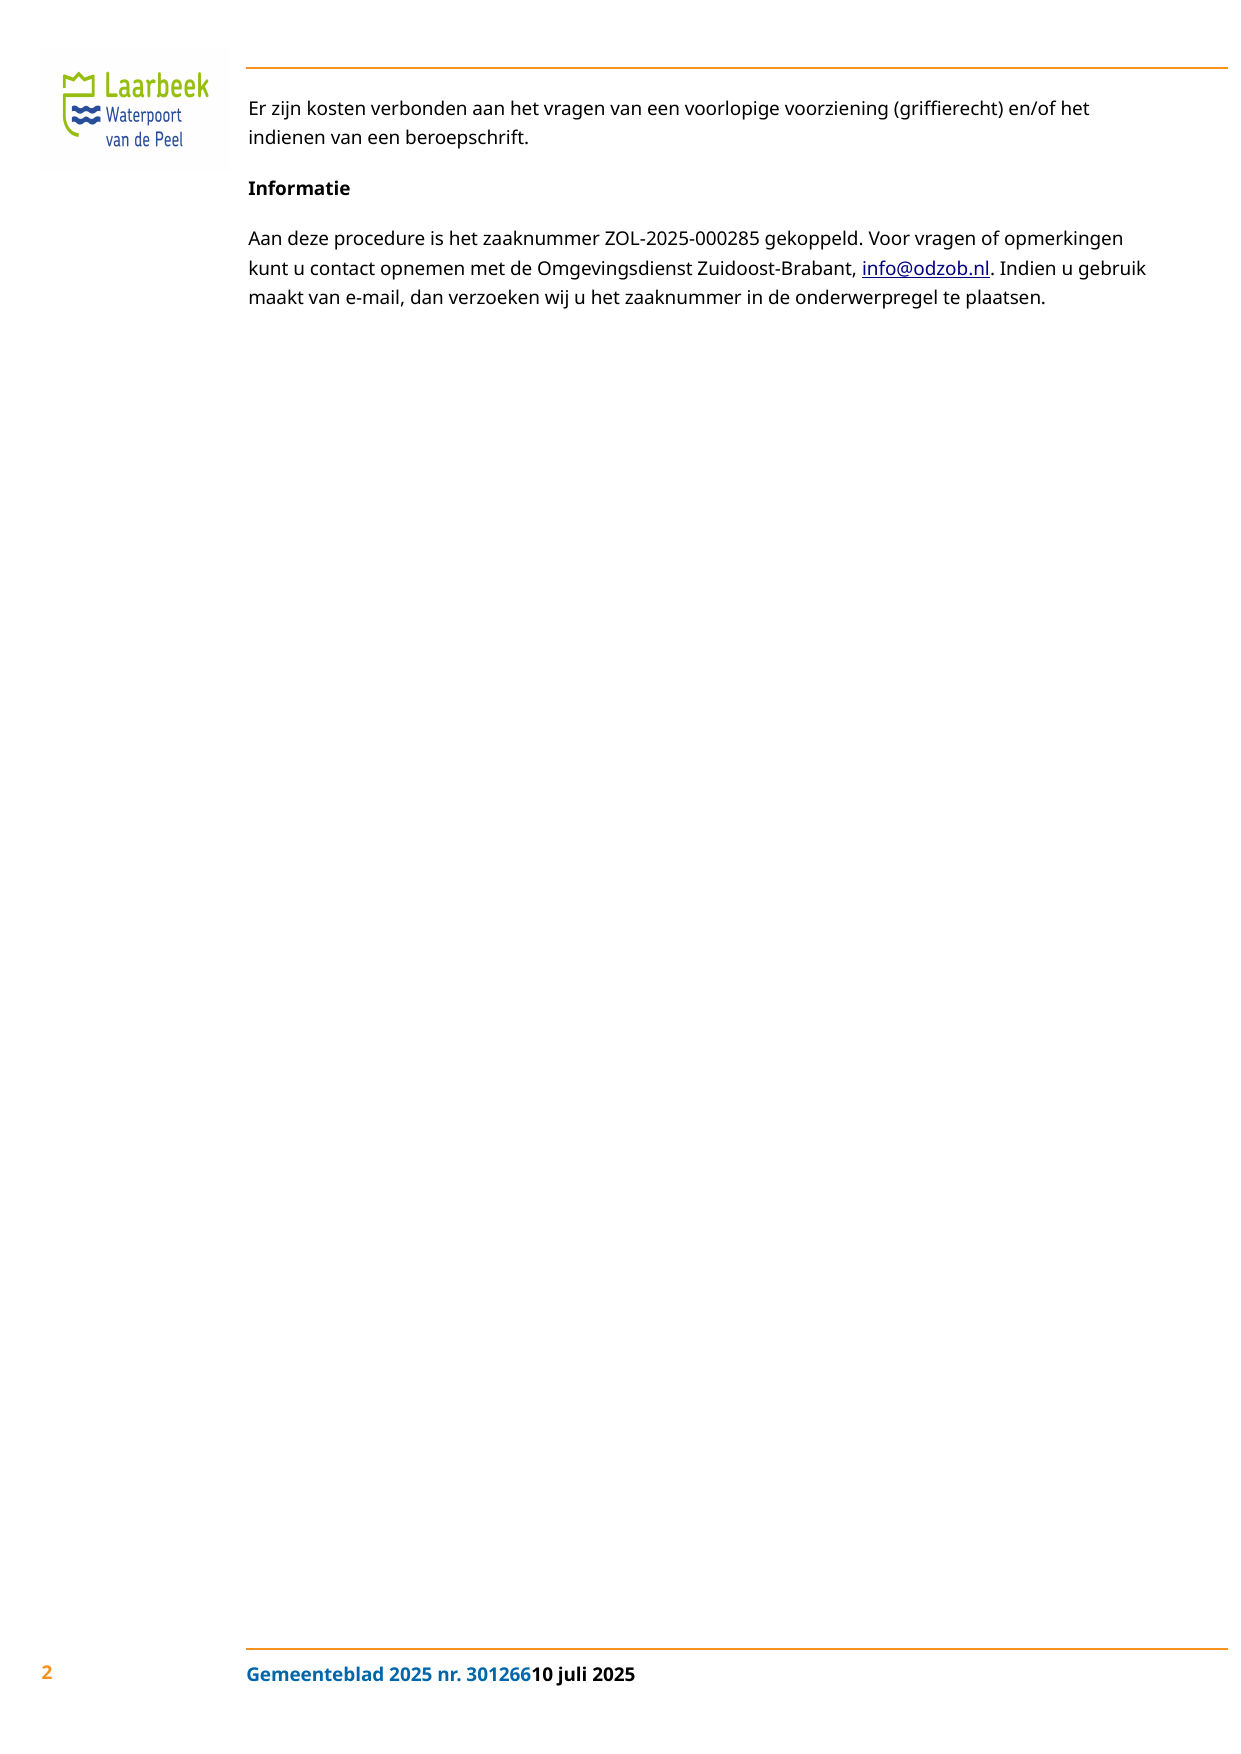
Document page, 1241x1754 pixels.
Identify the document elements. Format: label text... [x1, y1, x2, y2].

text Er zijn kosten verbonden aan het vragen van een voorlopige voorziening (griffierecht) en/of het indienen van een beroepschrift. [248, 95, 1152, 150]
picture [41, 47, 231, 172]
text Aan deze procedure is het zaaknummer ZOL-2025-000285 gekoppeld. Voor vragen of opmerkingen kunt u contact opnemen met de Omgevingsdienst Zuidoost-Brabant, info@odzob.nl. Indien u gebruik maakt van e-mail, dan verzoeken wij u het zaaknummer in de onderwerpregel te plaatsen. [248, 225, 1152, 310]
text Informatie [248, 175, 1152, 201]
